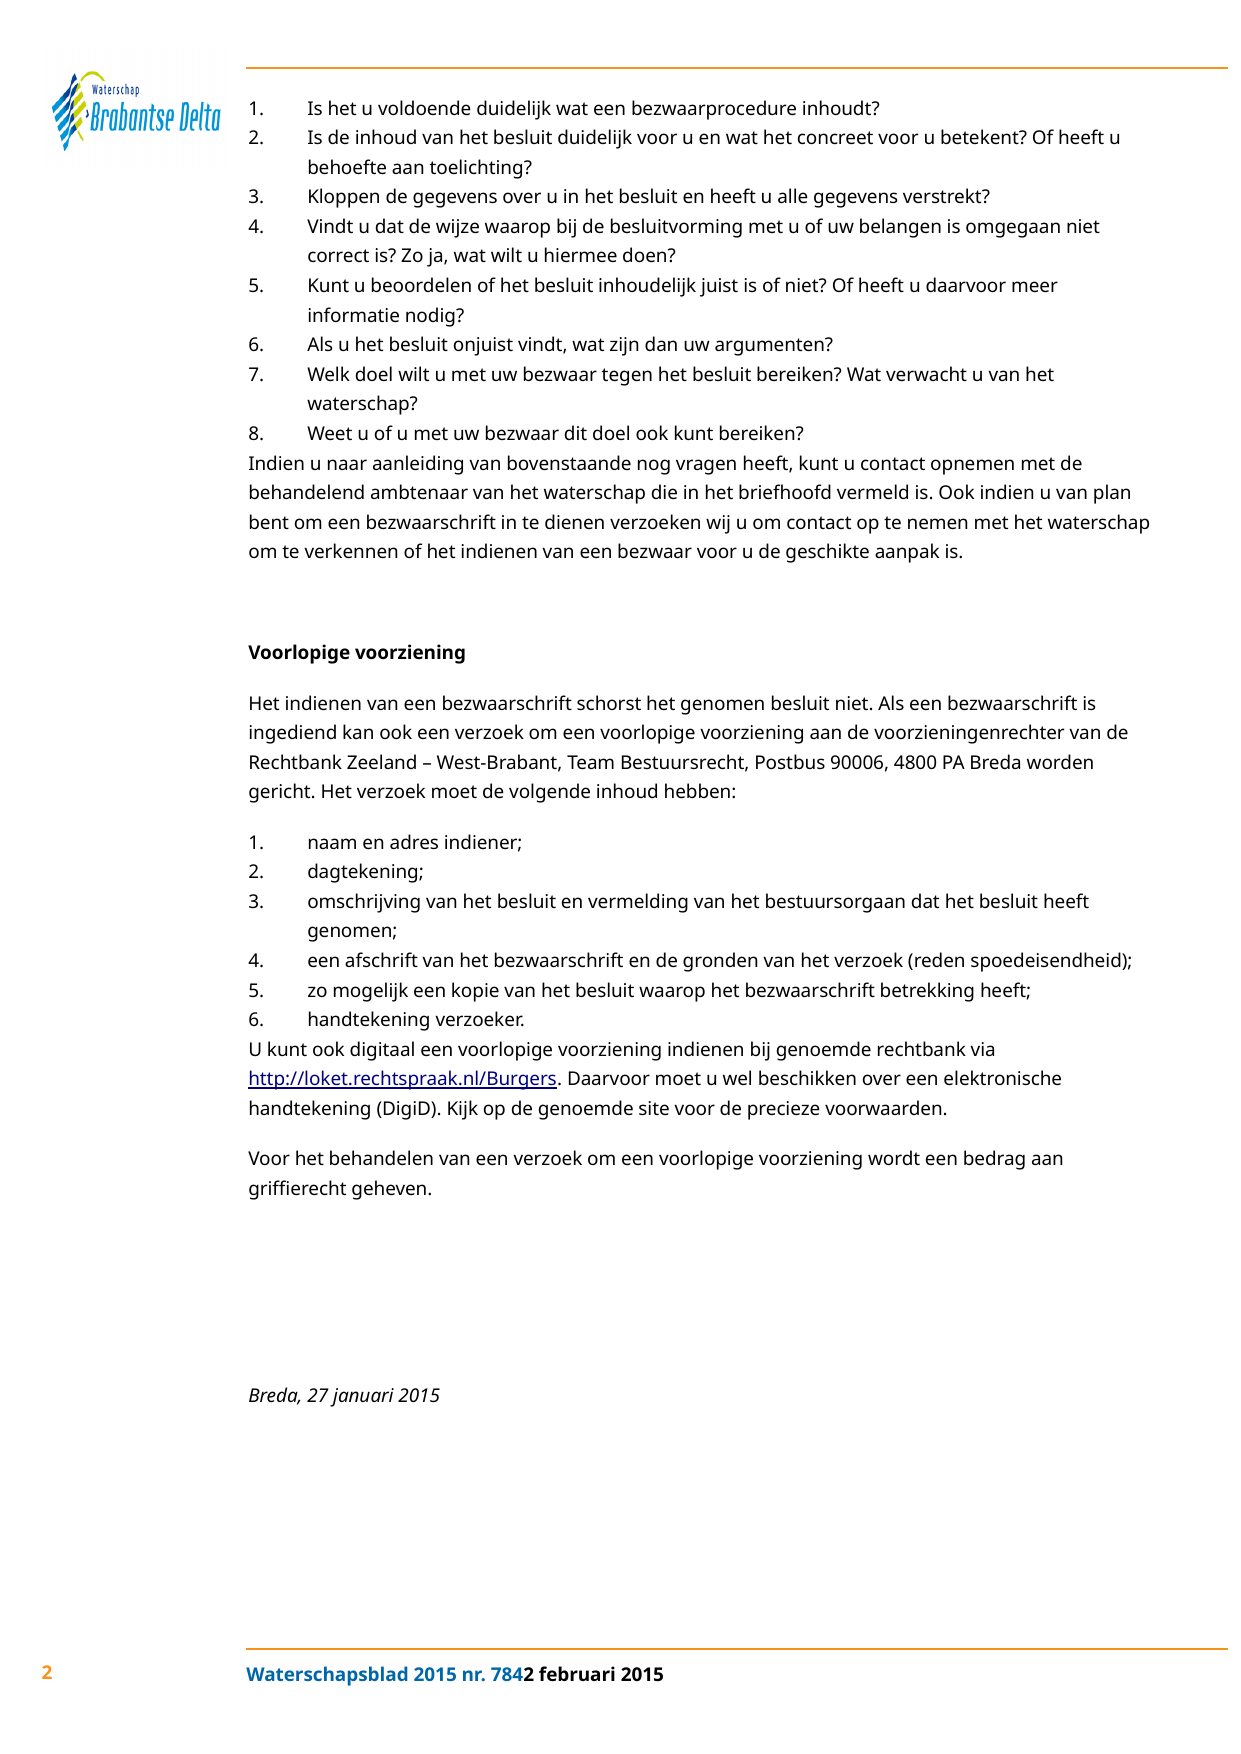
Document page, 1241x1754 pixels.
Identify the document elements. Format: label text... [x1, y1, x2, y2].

list naam en adres indiener; [248, 829, 1152, 855]
text Voor het behandelen van een verzoek om een voorlopige voorziening wordt een bedrag aan griffierecht geheven. [248, 1146, 1152, 1201]
list dagtekening; [248, 858, 1152, 884]
list Is de inhoud van het besluit duidelijk voor u en wat het concreet voor u betekent? Of heeft u behoefte aan toelichting? [248, 124, 1152, 180]
list Kunt u beoordelen of het besluit inhoudelijk juist is of niet? Of heeft u daarvoor meer informatie nodig? [248, 272, 1152, 328]
text Indien u naar aanleiding van bovenstaande nog vragen heeft, kunt u contact opnemen met de behandelend ambtenaar van het waterschap die in het briefhoofd vermeld is. Ook indien u van plan bent om een bezwaarschrift in te dienen verzoeken wij u om contact op te nemen met het waterschap om te verkennen of het indienen van een bezwaar voor u de geschikte aanpak is. [248, 450, 1152, 564]
list zo mogelijk een kopie van het besluit waarop het bezwaarschrift betrekking heeft; [248, 977, 1152, 1003]
list Welk doel wilt u met uw bezwaar tegen het besluit bereiken? Wat verwacht u van het waterschap? [248, 361, 1152, 416]
list Als u het besluit onjuist vindt, wat zijn dan uw argumenten? [248, 331, 1152, 357]
text U kunt ook digitaal een voorlopige voorziening indienen bij genoemde rechtbank via http://loket.rechtspraak.nl/Burgers. Daarvoor moet u wel beschikken over een elektronische handtekening (DigiD). Kijk op de genoemde site voor de precieze voorwaarden. [248, 1036, 1152, 1121]
list Is het u voldoende duidelijk wat een bezwaarprocedure inhoudt? [248, 95, 1152, 121]
list Kloppen de gegevens over u in het besluit en heeft u alle gegevens verstrekt? [248, 183, 1152, 209]
text Het indienen van een bezwaarschrift schorst het genomen besluit niet. Als een bezwaarschrift is ingediend kan ook een verzoek om een voorlopige voorziening aan de voorzieningenrechter van de Rechtbank Zeeland – West-Brabant, Team Bestuursrecht, Postbus 90006, 4800 PA Breda worden gericht. Het verzoek moet de volgende inhoud hebben: [248, 690, 1152, 804]
list een afschrift van het bezwaarschrift en de gronden van het verzoek (reden spoedeisendheid); [248, 947, 1152, 973]
list handtekening verzoeker. [248, 1006, 1152, 1032]
text Voorlopige voorziening [248, 639, 1152, 665]
text Breda, 27 januari 2015 [248, 1382, 1152, 1407]
picture [41, 47, 231, 172]
list Weet u of u met uw bezwaar dit doel ook kunt bereiken? [248, 420, 1152, 446]
list omschrijving van het besluit en vermelding van het bestuursorgaan dat het besluit heeft genomen; [248, 888, 1152, 943]
list Vindt u dat de wijze waarop bij de besluitvorming met u of uw belangen is omgegaan niet correct is? Zo ja, wat wilt u hiermee doen? [248, 213, 1152, 268]
